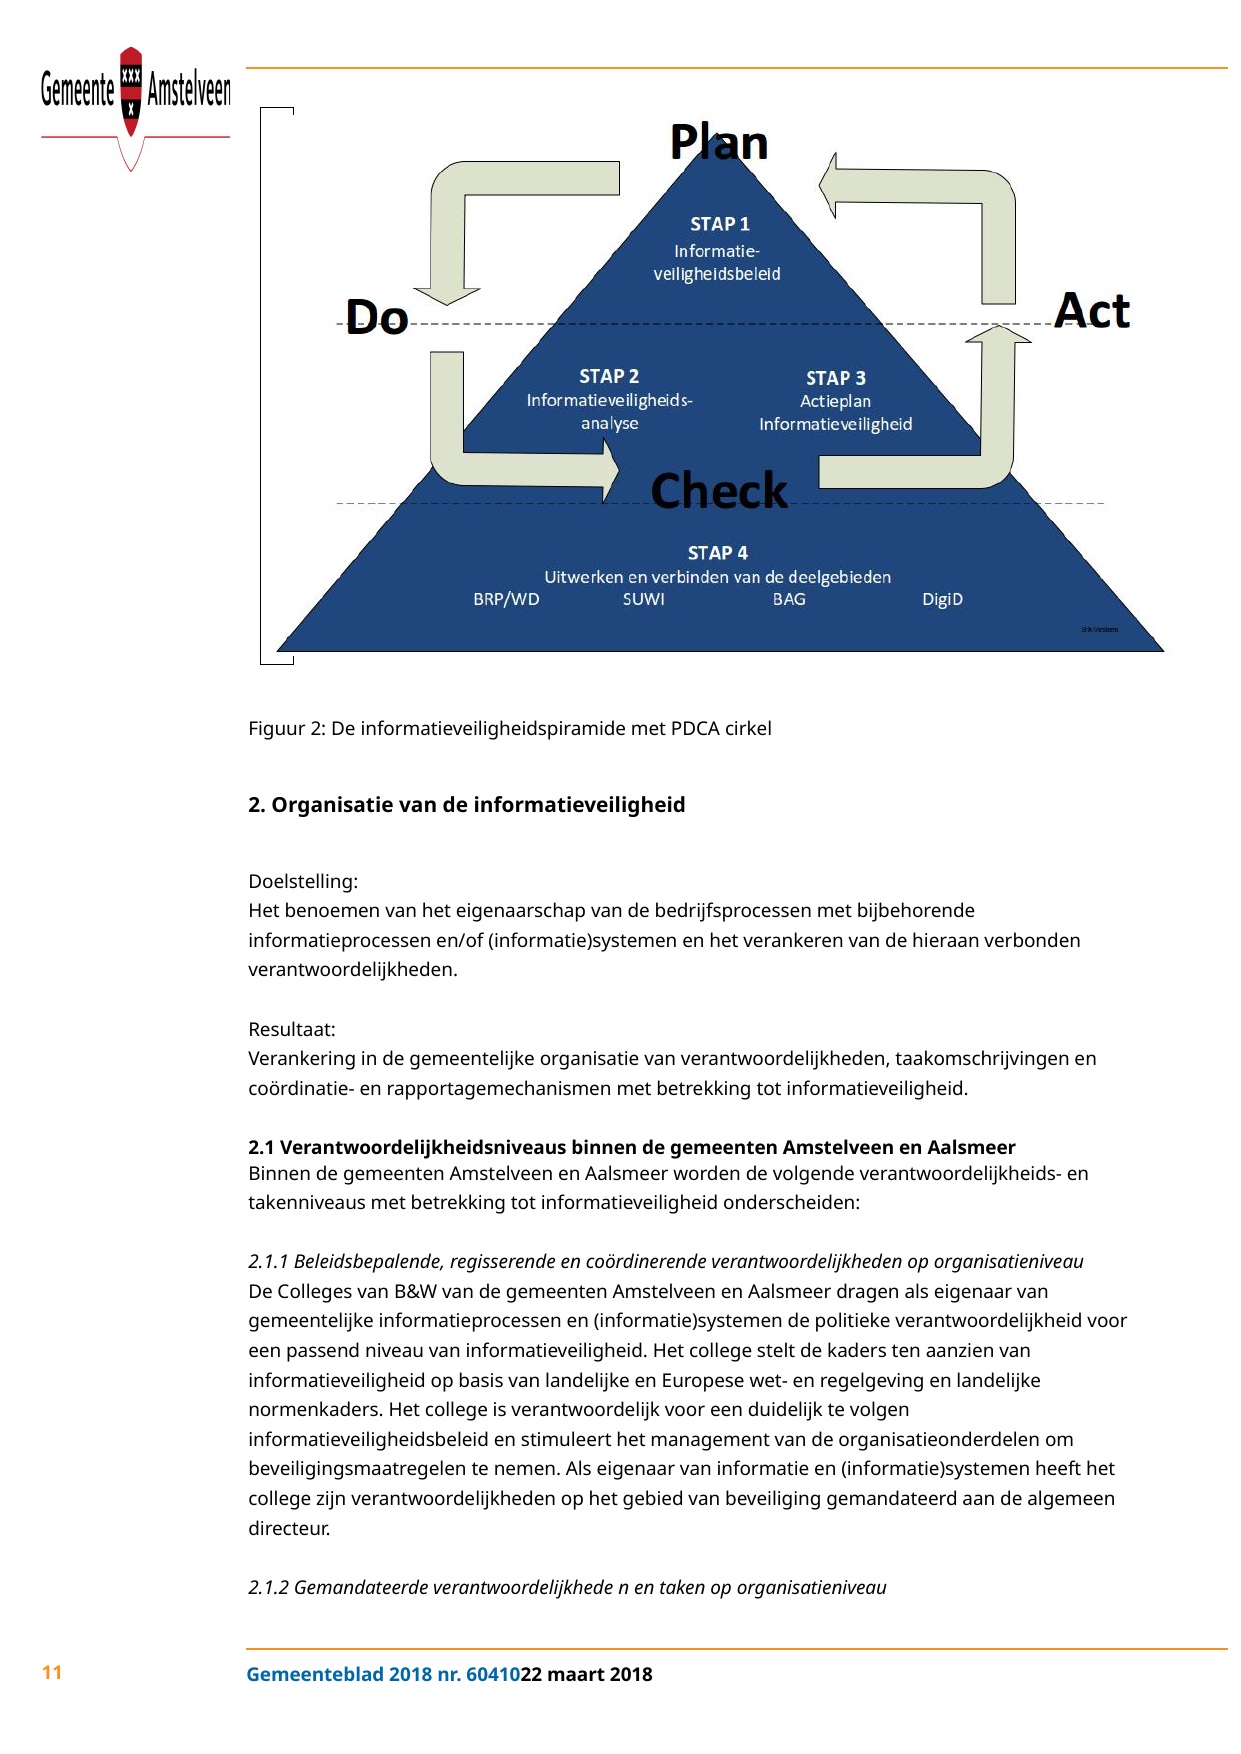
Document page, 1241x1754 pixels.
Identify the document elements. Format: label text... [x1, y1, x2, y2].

picture [268, 115, 1173, 656]
text Het benoemen van het eigenaarschap van de bedrijfsprocessen met bijbehorende informatieprocessen en/of (informatie)systemen en het verankeren van de hieraan verbonden verantwoordelijkheden. [248, 897, 1152, 982]
text Verankering in de gemeentelijke organisatie van verantwoordelijkheden, taakomschrijvingen en coördinatie- en rapportagemechanismen met betrekking tot informatieveiligheid. [248, 1045, 1152, 1101]
picture [41, 47, 231, 172]
text 2.1.1 Beleidsbepalende, regisserende en coördinerende verantwoordelijkheden op organisatieniveau [248, 1248, 1152, 1274]
text 2.1.2 Gemandateerde verantwoordelijkhede n en taken op organisatieniveau [248, 1574, 1152, 1600]
text Resultaat: [248, 1016, 1152, 1041]
text Doelstelling: [248, 868, 1152, 893]
text 2.1 Verantwoordelijkheidsniveaus binnen de gemeenten Amstelveen en Aalsmeer [248, 1134, 1152, 1160]
text De Colleges van B&W van de gemeenten Amstelveen en Aalsmeer dragen als eigenaar van gemeentelijke informatieprocessen en (informatie)systemen de politieke verantwoordelijkheid voor een passend niveau van informatieveiligheid. Het college stelt de kaders ten aanzien van informatieveiligheid op basis van landelijke en Europese wet- en regelgeving en landelijke normenkaders. Het college is verantwoordelijk voor een duidelijk te volgen informatieveiligheidsbeleid en stimuleert het management van de organisatieonderdelen om beveiligingsmaatregelen te nemen. Als eigenaar van informatie en (informatie)systemen heeft het college zijn verantwoordelijkheden op het gebied van beveiliging gemandateerd aan de algemeen directeur. [248, 1278, 1152, 1541]
text Binnen de gemeenten Amstelveen en Aalsmeer worden de volgende verantwoordelijkheids- en takenniveaus met betrekking tot informatieveiligheid onderscheiden: [248, 1160, 1152, 1215]
text 2. Organisatie van de informatieveiligheid [248, 790, 1152, 818]
table_header Figuur 2: De informatieveiligheidspiramide met PDCA cirkel [248, 716, 1152, 741]
